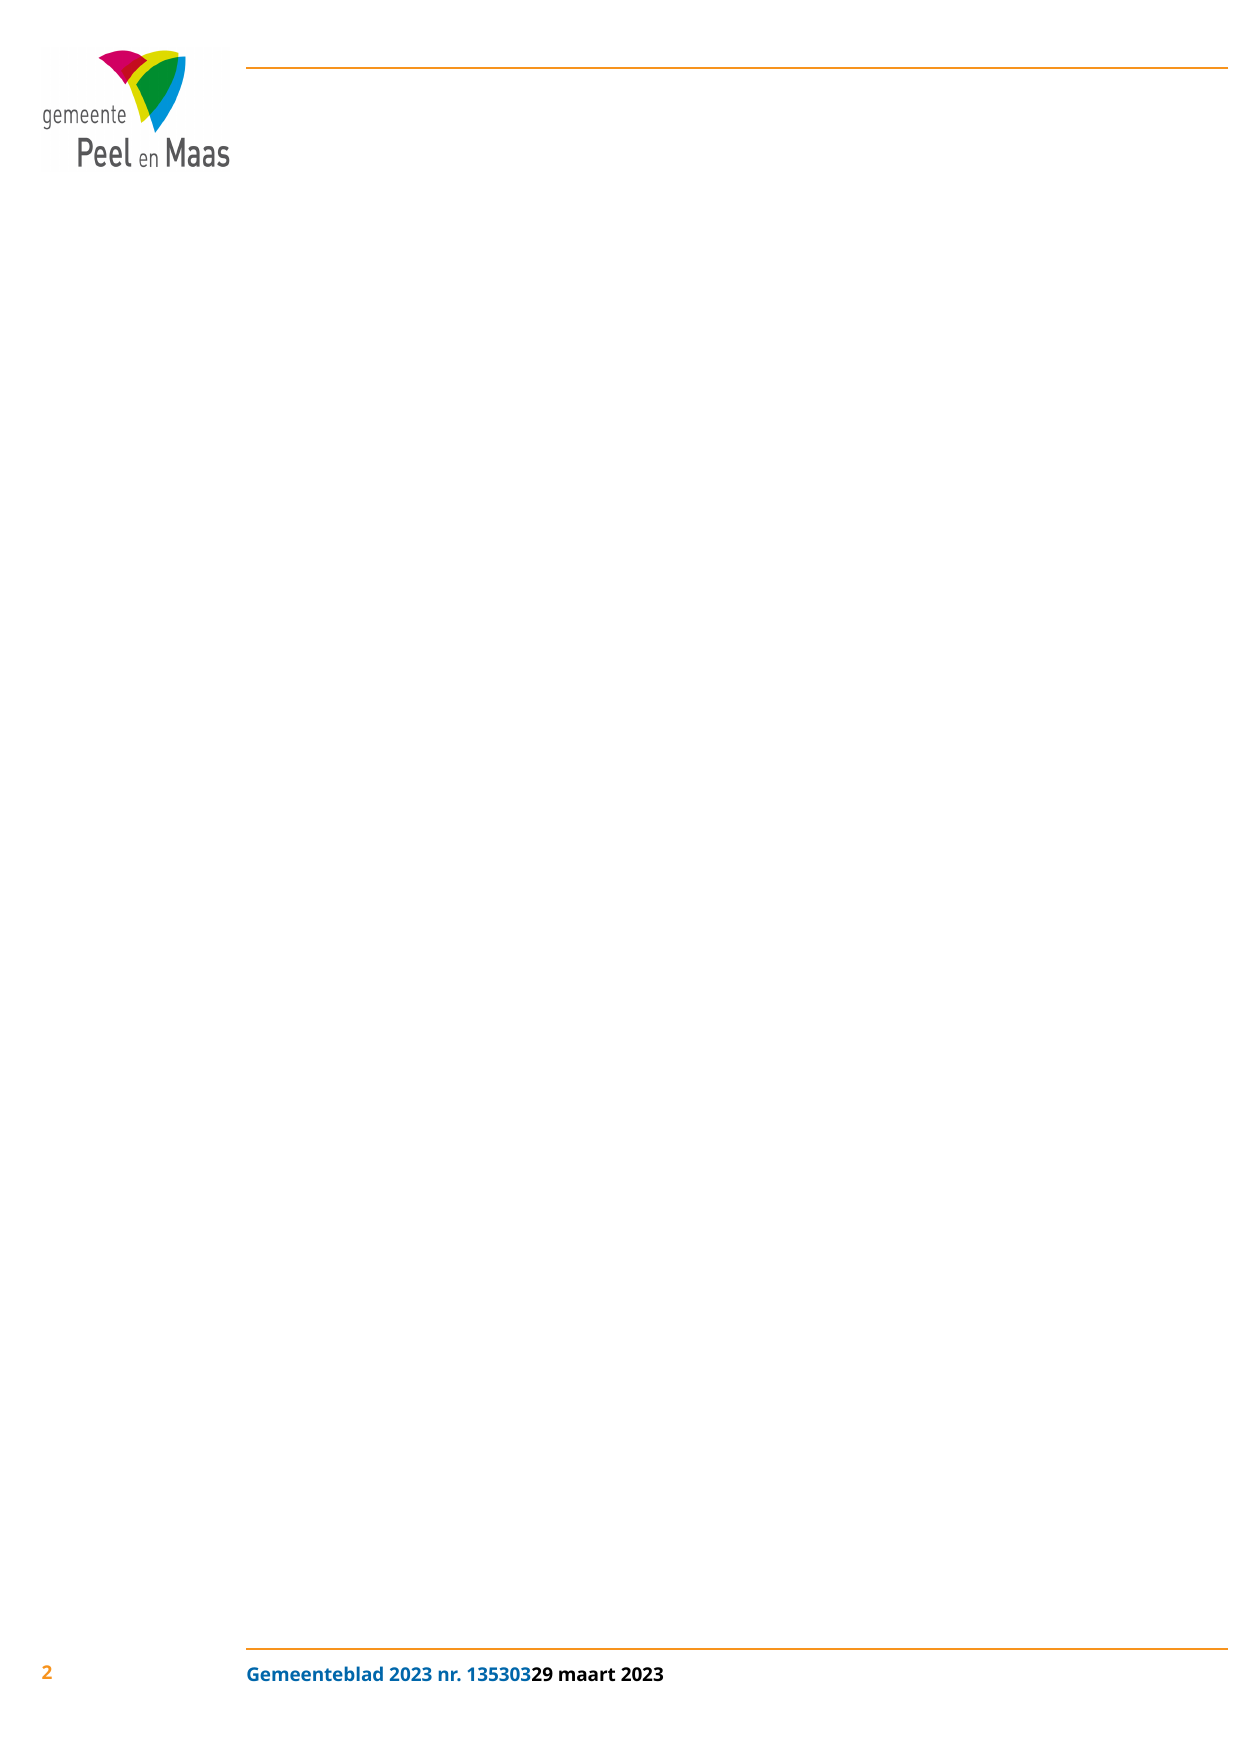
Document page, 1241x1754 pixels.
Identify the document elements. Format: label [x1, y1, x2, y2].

picture [41, 47, 231, 172]
